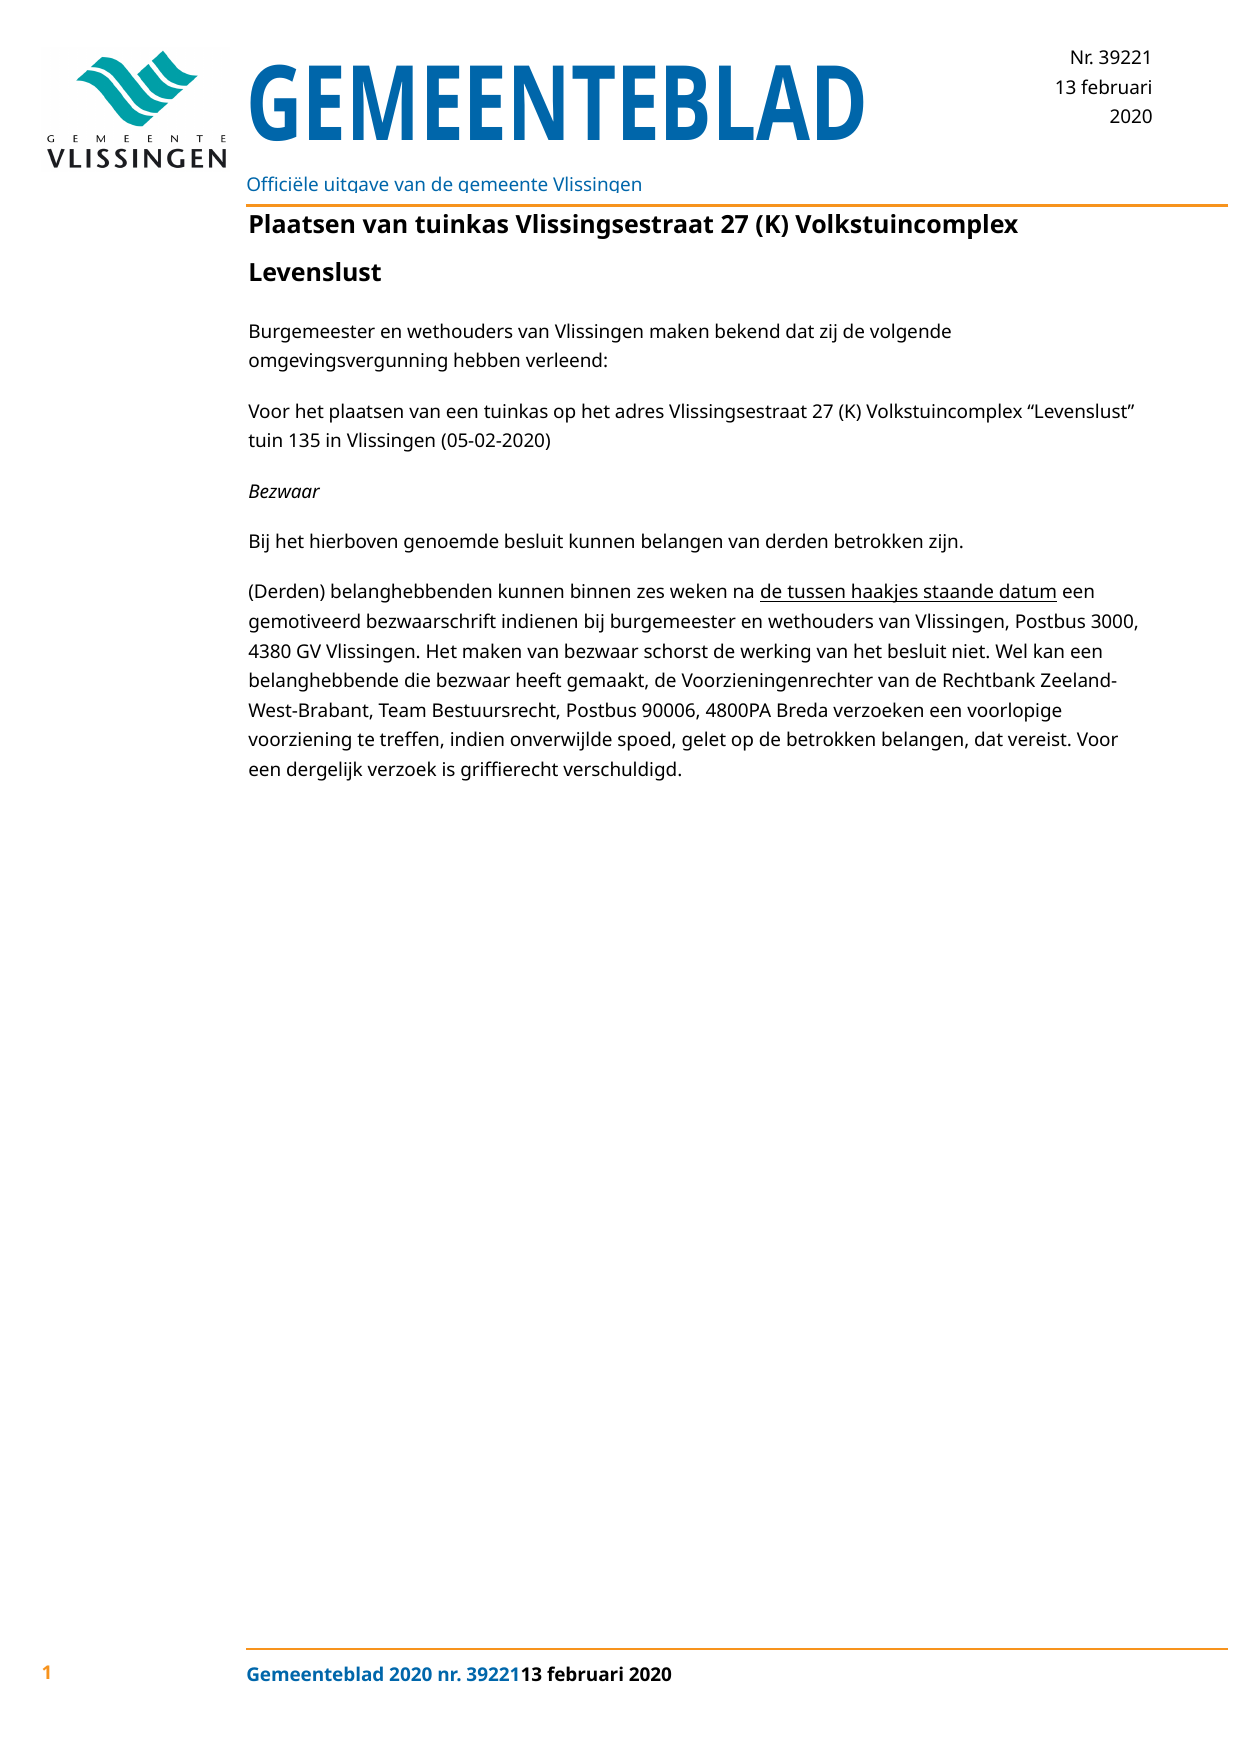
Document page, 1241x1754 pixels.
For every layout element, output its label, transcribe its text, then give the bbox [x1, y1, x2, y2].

text Bij het hierboven genoemde besluit kunnen belangen van derden betrokken zijn. [248, 528, 1152, 554]
text Bezwaar [248, 478, 1152, 504]
text Burgemeester en wethouders van Vlissingen maken bekend dat zij de volgende omgevingsvergunning hebben verleend: [248, 318, 1152, 373]
text Voor het plaatsen van een tuinkas op het adres Vlissingsestraat 27 (K) Volkstuincomplex “Levenslust” tuin 135 in Vlissingen (05-02-2020) [248, 398, 1152, 453]
text (Derden) belanghebbenden kunnen binnen zes weken na de tussen haakjes staande datum een gemotiveerd bezwaarschrift indienen bij burgemeester en wethouders van Vlissingen, Postbus 3000, 4380 GV Vlissingen. Het maken van bezwaar schorst de werking van het besluit niet. Wel kan een belanghebbende die bezwaar heeft gemaakt, de Voorzieningenrechter van de Rechtbank Zeeland-West-Brabant, Team Bestuursrecht, Postbus 90006, 4800PA Breda verzoeken een voorlopige voorziening te treffen, indien onverwijlde spoed, gelet op de betrokken belangen, dat vereist. Voor een dergelijk verzoek is griffierecht verschuldigd. [248, 579, 1152, 782]
text Plaatsen van tuinkas Vlissingsestraat 27 (K) Volkstuincomplex Levenslust [248, 207, 1152, 288]
picture [41, 47, 231, 172]
